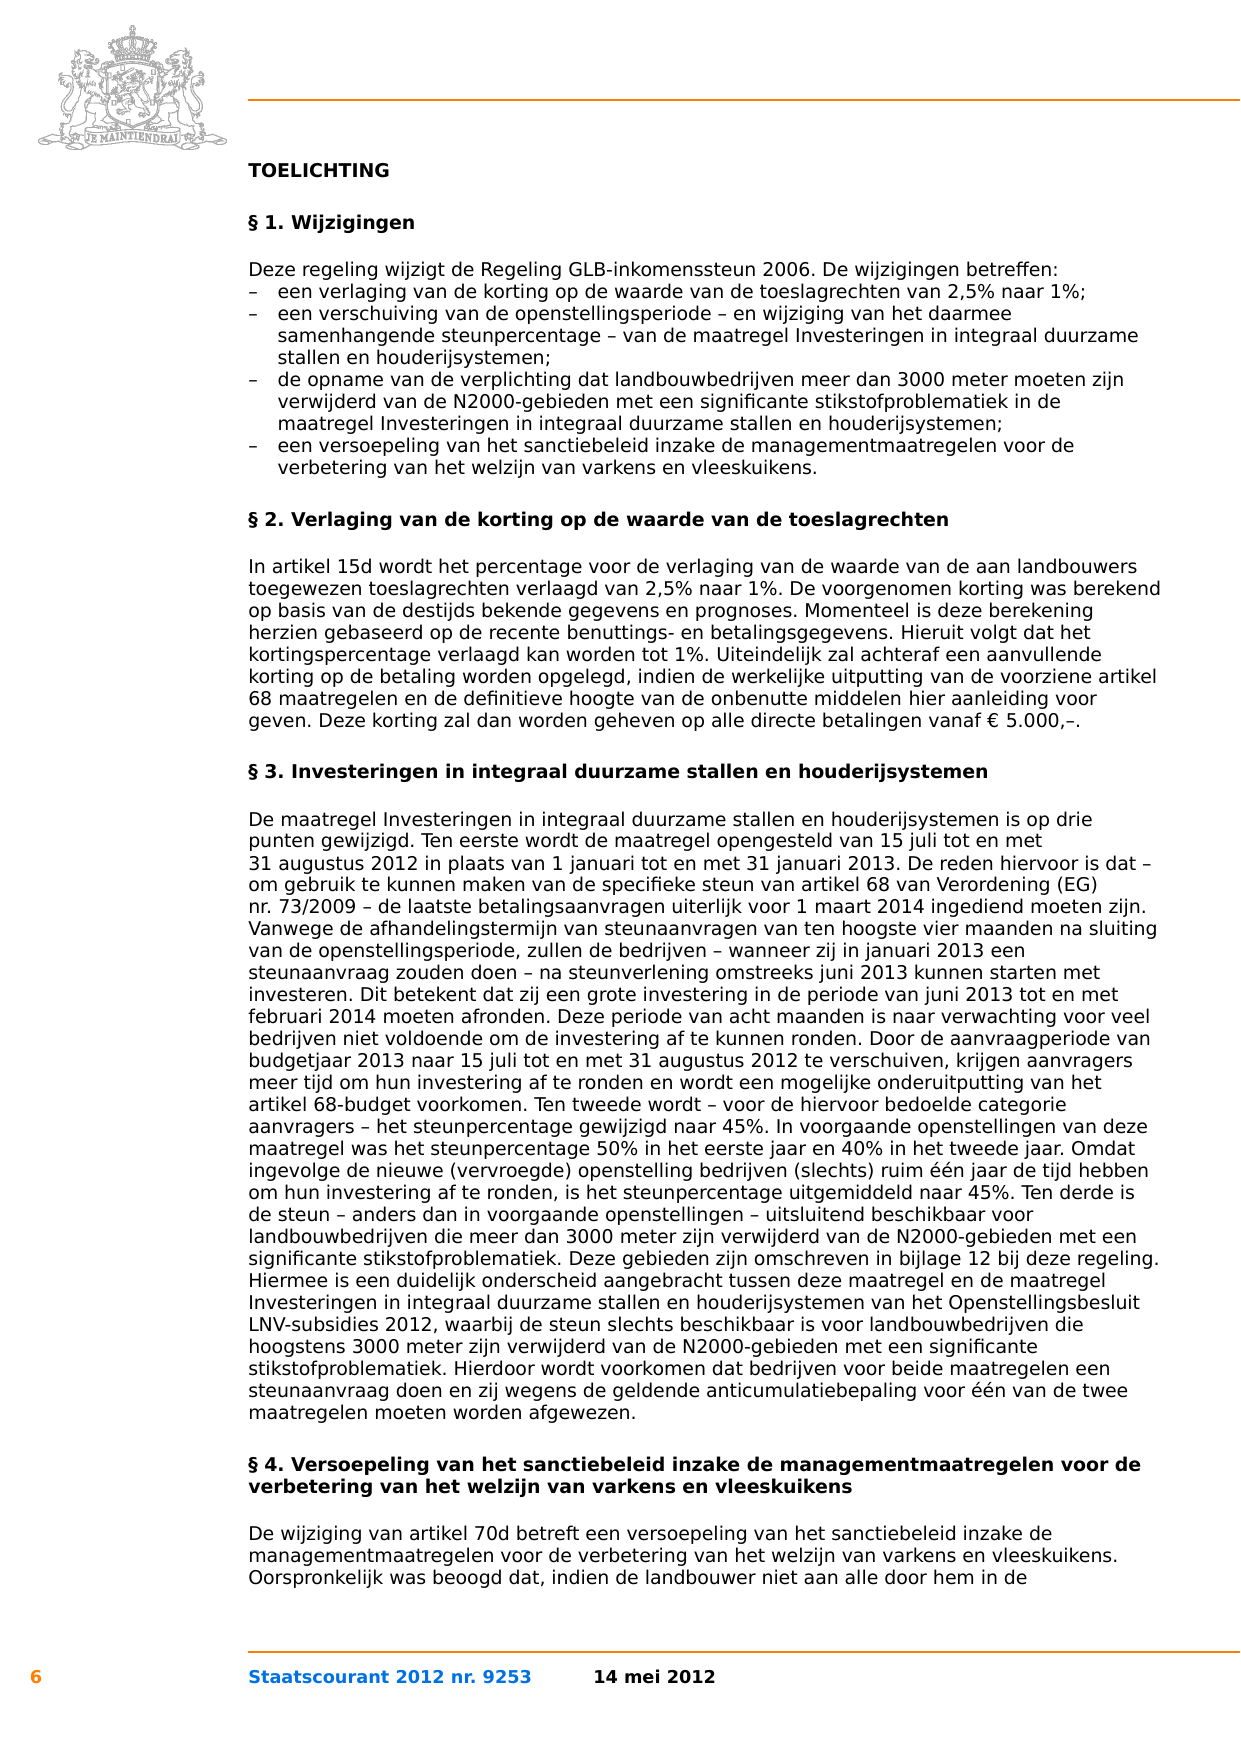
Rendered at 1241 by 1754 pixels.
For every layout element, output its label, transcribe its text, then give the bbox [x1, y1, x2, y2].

text De maatregel Investeringen in integraal duurzame stallen en houderijsystemen is op drie punten gewijzigd. Ten eerste wordt de maatregel opengesteld van 15 juli tot en met 31 augustus 2012 in plaats van 1 januari tot en met 31 januari 2013. De reden hiervoor is dat – om gebruik te kunnen maken van de specifieke steun van artikel 68 van Verordening (EG) nr. 73/2009 – de laatste betalingsaanvragen uiterlijk voor 1 maart 2014 ingediend moeten zijn. Vanwege de afhandelingstermijn van steunaanvragen van ten hoogste vier maanden na sluiting van de openstellingsperiode, zullen de bedrijven – wanneer zij in januari 2013 een steunaanvraag zouden doen – na steunverlening omstreeks juni 2013 kunnen starten met investeren. Dit betekent dat zij een grote investering in de periode van juni 2013 tot en met februari 2014 moeten afronden. Deze periode van acht maanden is naar verwachting voor veel bedrijven niet voldoende om de investering af te kunnen ronden. Door de aanvraagperiode van budgetjaar 2013 naar 15 juli tot en met 31 augustus 2012 te verschuiven, krijgen aanvragers meer tijd om hun investering af te ronden en wordt een mogelijke onderuitputting van het artikel 68-budget voorkomen. Ten tweede wordt – voor de hiervoor bedoelde categorie aanvragers – het steunpercentage gewijzigd naar 45%. In voorgaande openstellingen van deze maatregel was het steunpercentage 50% in het eerste jaar en 40% in het tweede jaar. Omdat ingevolge de nieuwe (vervroegde) openstelling bedrijven (slechts) ruim één jaar de tijd hebben om hun investering af te ronden, is het steunpercentage uitgemiddeld naar 45%. Ten derde is de steun – anders dan in voorgaande openstellingen – uitsluitend beschikbaar voor landbouwbedrijven die meer dan 3000 meter zijn verwijderd van de N2000-gebieden met een significante stikstofproblematiek. Deze gebieden zijn omschreven in bijlage 12 bij deze regeling. Hiermee is een duidelijk onderscheid aangebracht tussen deze maatregel en de maatregel Investeringen in integraal duurzame stallen en houderijsystemen van het Openstellingsbesluit LNV-subsidies 2012, waarbij de steun slechts beschikbaar is voor landbouwbedrijven die hoogstens 3000 meter zijn verwijderd van de N2000-gebieden met een significante stikstofproblematiek. Hierdoor wordt voorkomen dat bedrijven voor beide maatregelen een steunaanvraag doen en zij wegens de geldende anticumulatiebepaling voor één van de twee maatregelen moeten worden afgewezen. [248, 808, 1163, 1424]
text – een verschuiving van de openstellingsperiode – en wijziging van het daarmee samenhangende steunpercentage – van de maatregel Investeringen in integraal duurzame stallen en houderijsystemen; [248, 303, 1163, 369]
text – een versoepeling van het sanctiebeleid inzake de managementmaatregelen voor de verbetering van het welzijn van varkens en vleeskuikens. [248, 435, 1163, 479]
text In artikel 15d wordt het percentage voor de verlaging van de waarde van de aan landbouwers toegewezen toeslagrechten verlaagd van 2,5% naar 1%. De voorgenomen korting was berekend op basis van de destijds bekende gegevens en prognoses. Momenteel is deze berekening herzien gebaseerd op de recente benuttings- en betalingsgegevens. Hieruit volgt dat het kortingspercentage verlaagd kan worden tot 1%. Uiteindelijk zal achteraf een aanvullende korting op de betaling worden opgelegd, indien de werkelijke uitputting van de voorziene artikel 68 maatregelen en de definitieve hoogte van de onbenutte middelen hier aanleiding voor geven. Deze korting zal dan worden geheven op alle directe betalingen vanaf € 5.000,–. [248, 556, 1163, 731]
text – een verlaging van de korting op de waarde van de toeslagrechten van 2,5% naar 1%; [248, 281, 1163, 303]
subtitle § 3. Investeringen in integraal duurzame stallen en houderijsystemen [248, 761, 1163, 783]
text De wijziging van artikel 70d betreft een versoepeling van het sanctiebeleid inzake de managementmaatregelen voor de verbetering van het welzijn van varkens en vleeskuikens. Oorspronkelijk was beoogd dat, indien de landbouwer niet aan alle door hem in de [248, 1523, 1163, 1589]
subtitle § 2. Verlaging van de korting op de waarde van de toeslagrechten [248, 509, 1163, 531]
text – de opname van de verplichting dat landbouwbedrijven meer dan 3000 meter moeten zijn verwijderd van de N2000-gebieden met een significante stikstofproblematiek in de maatregel Investeringen in integraal duurzame stallen en houderijsystemen; [248, 369, 1163, 435]
subtitle § 1. Wijzigingen [248, 212, 1163, 234]
subtitle TOELICHTING [248, 160, 1163, 182]
subtitle § 4. Versoepeling van het sanctiebeleid inzake de managementmaatregelen voor de verbetering van het welzijn van varkens en vleeskuikens [248, 1454, 1163, 1498]
picture [38, 25, 227, 150]
text Deze regeling wijzigt de Regeling GLB-inkomenssteun 2006. De wijzigingen betreffen: [248, 259, 1163, 281]
